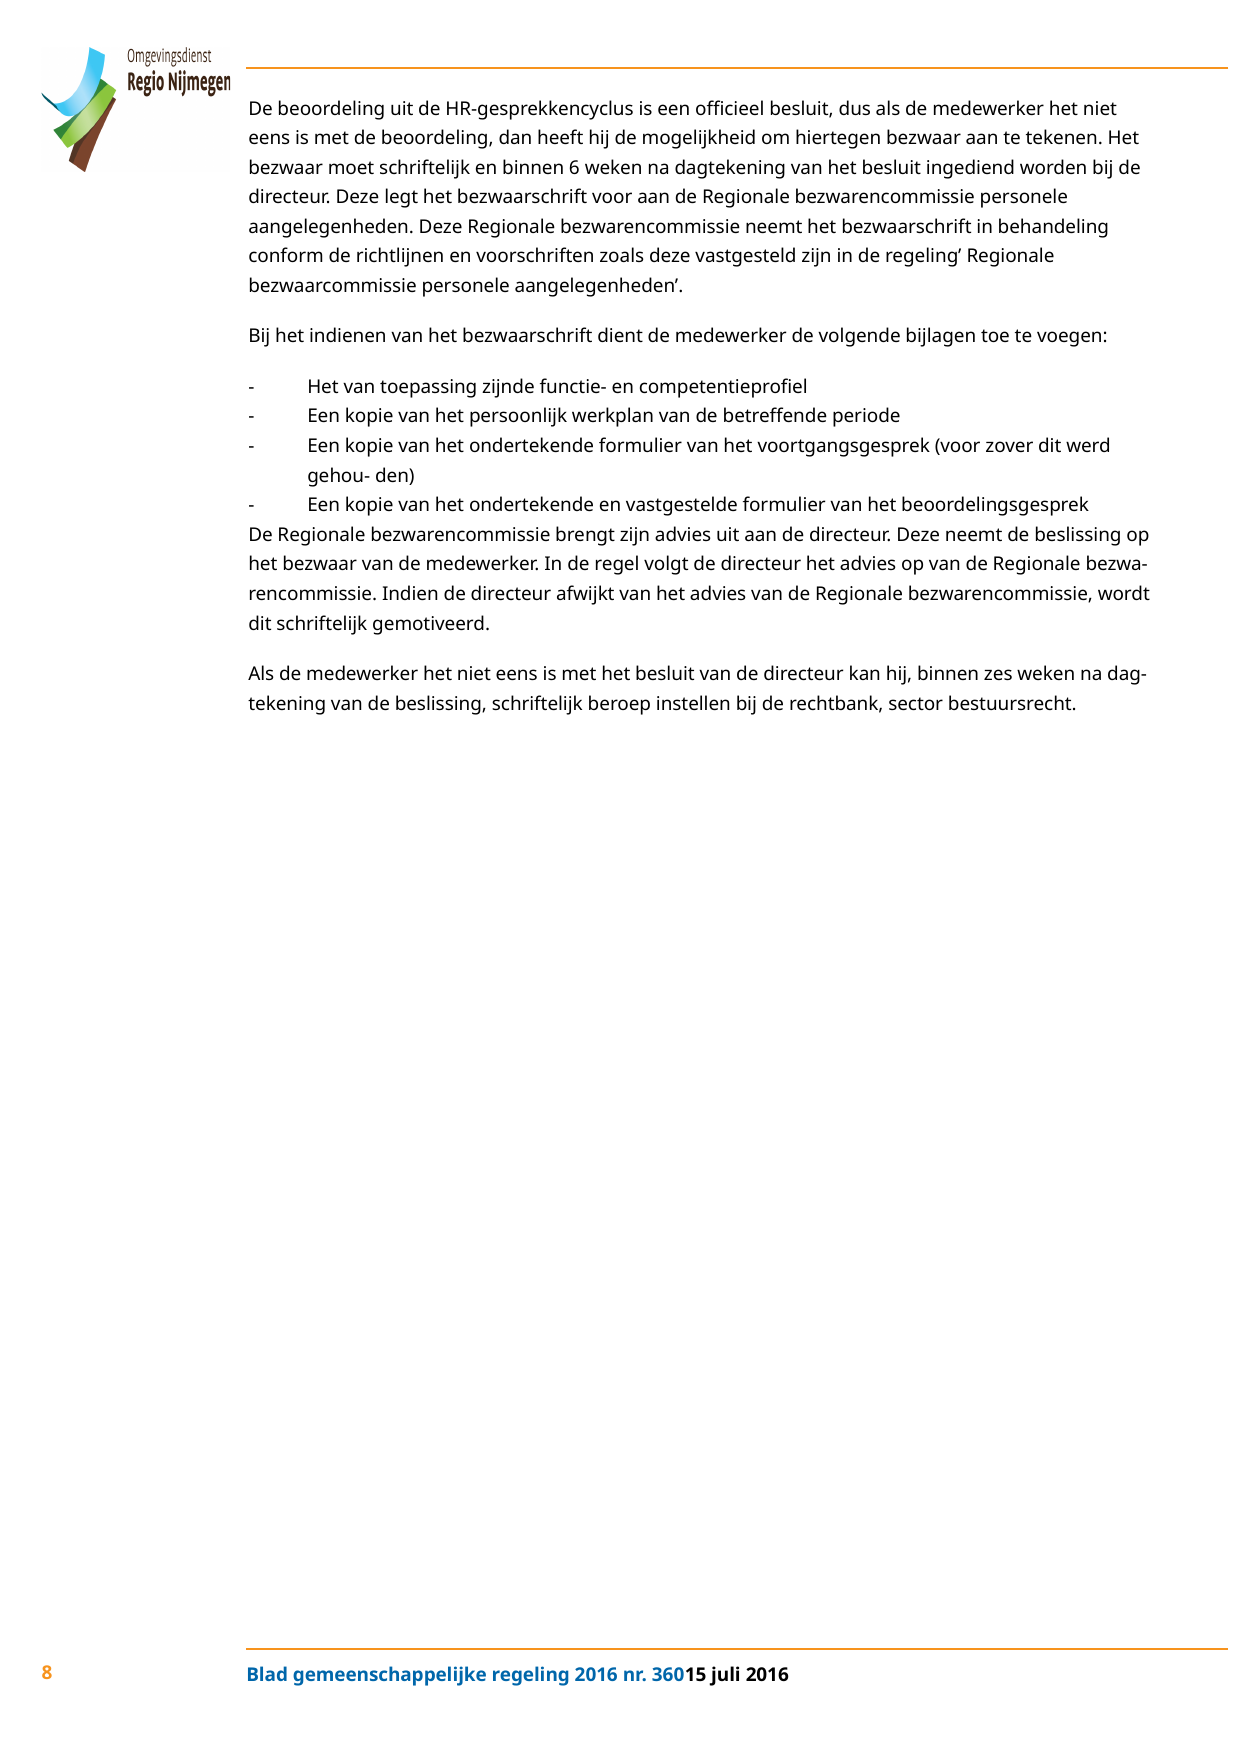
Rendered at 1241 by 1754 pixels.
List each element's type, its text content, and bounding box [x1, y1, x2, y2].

text De beoordeling uit de HR-gesprekkencyclus is een officieel besluit, dus als de medewerker het niet eens is met de beoordeling, dan heeft hij de mogelijkheid om hiertegen bezwaar aan te tekenen. Het bezwaar moet schriftelijk en binnen 6 weken na dagtekening van het besluit ingediend worden bij de directeur. Deze legt het bezwaarschrift voor aan de Regionale bezwarencommissie personele aangelegenheden. Deze Regionale bezwarencommissie neemt het bezwaarschrift in behandeling conform de richtlijnen en voorschriften zoals deze vastgesteld zijn in de regeling’ Regionale bezwaarcommissie personele aangelegenheden’. [248, 95, 1152, 298]
list Een kopie van het ondertekende formulier van het voortgangsgesprek (voor zover dit werd gehou- den) [248, 432, 1152, 488]
list Een kopie van het persoonlijk werkplan van de betreffende periode [248, 403, 1152, 428]
text De Regionale bezwarencommissie brengt zijn advies uit aan de directeur. Deze neemt de beslissing op het bezwaar van de medewerker. In de regel volgt de directeur het advies op van de Regionale bezwa- rencommissie. Indien de directeur afwijkt van het advies van de Regionale bezwarencommissie, wordt dit schriftelijk gemotiveerd. [248, 521, 1152, 636]
text Als de medewerker het niet eens is met het besluit van de directeur kan hij, binnen zes weken na dag- tekening van de beslissing, schriftelijk beroep instellen bij de rechtbank, sector bestuursrecht. [248, 660, 1152, 716]
list Een kopie van het ondertekende en vastgestelde formulier van het beoordelingsgesprek [248, 491, 1152, 517]
list Het van toepassing zijnde functie- en competentieprofiel [248, 373, 1152, 399]
text Bij het indienen van het bezwaarschrift dient de medewerker de volgende bijlagen toe te voegen: [248, 323, 1152, 348]
picture [41, 47, 231, 172]
